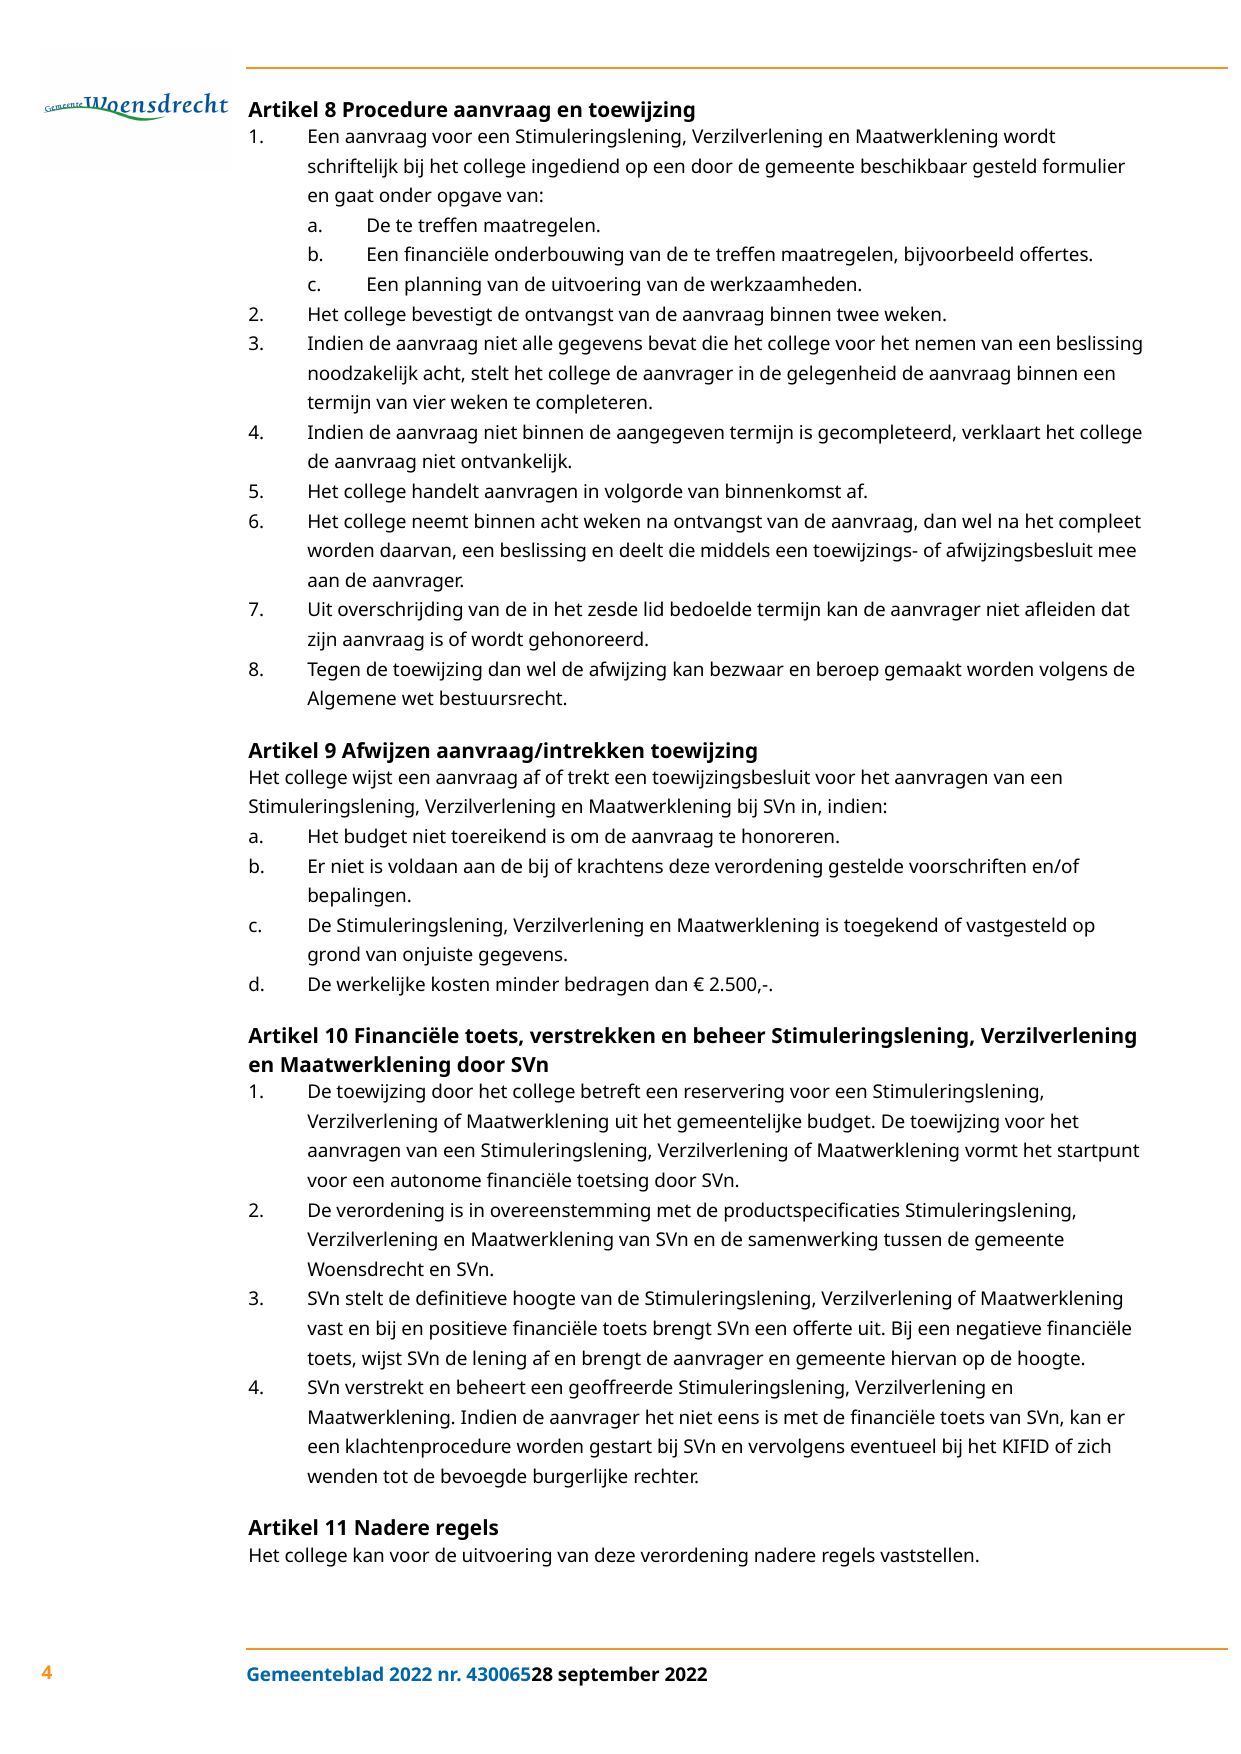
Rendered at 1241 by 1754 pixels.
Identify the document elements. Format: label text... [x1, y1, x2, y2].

list Een financiële onderbouwing van de te treffen maatregelen, bijvoorbeeld offertes. [307, 242, 1152, 267]
list Indien de aanvraag niet binnen de aangegeven termijn is gecompleteerd, verklaart het college de aanvraag niet ontvankelijk. [248, 419, 1152, 474]
list Uit overschrijding van de in het zesde lid bedoelde termijn kan de aanvrager niet afleiden dat zijn aanvraag is of wordt gehonoreerd. [248, 597, 1152, 652]
list De toewijzing door het college betreft een reservering voor een Stimuleringslening, Verzilverlening of Maatwerklening uit het gemeentelijke budget. De toewijzing voor het aanvragen van een Stimuleringslening, Verzilverlening of Maatwerklening vormt het startpunt voor een autonome financiële toetsing door SVn. [248, 1078, 1152, 1193]
list Een planning van de uitvoering van de werkzaamheden. [307, 271, 1152, 297]
list Tegen de toewijzing dan wel de afwijzing kan bezwaar en beroep gemaakt worden volgens de Algemene wet bestuursrecht. [248, 656, 1152, 711]
text Het college kan voor de uitvoering van deze verordening nadere regels vaststellen. [248, 1542, 1152, 1568]
list Er niet is voldaan aan de bij of krachtens deze verordening gestelde voorschriften en/of bepalingen. [248, 853, 1152, 908]
list Het budget niet toereikend is om de aanvraag te honoreren. [248, 823, 1152, 849]
list Het college handelt aanvragen in volgorde van binnenkomst af. [248, 478, 1152, 504]
picture [41, 47, 231, 172]
text Het college wijst een aanvraag af of trekt een toewijzingsbesluit voor het aanvragen van een Stimuleringslening, Verzilverlening en Maatwerklening bij SVn in, indien: [248, 764, 1152, 819]
list SVn stelt de definitieve hoogte van de Stimuleringslening, Verzilverlening of Maatwerklening vast en bij en positieve financiële toets brengt SVn een offerte uit. Bij een negatieve financiële toets, wijst SVn de lening af en brengt de aanvrager en gemeente hiervan op de hoogte. [248, 1286, 1152, 1371]
text Artikel 9 Afwijzen aanvraag/intrekken toewijzing [248, 736, 1152, 764]
list Een aanvraag voor een Stimuleringslening, Verzilverlening en Maatwerklening wordt schriftelijk bij het college ingediend op een door de gemeente beschikbaar gesteld formulier en gaat onder opgave van: [248, 123, 1152, 208]
list De werkelijke kosten minder bedragen dan € 2.500,-. [248, 971, 1152, 997]
list De verordening is in overeenstemming met de productspecificaties Stimuleringslening, Verzilverlening en Maatwerklening van SVn en de samenwerking tussen de gemeente Woensdrecht en SVn. [248, 1197, 1152, 1282]
text Artikel 10 Financiële toets, verstrekken en beheer Stimuleringslening, Verzilverlening en Maatwerklening door SVn [248, 1022, 1152, 1078]
list De Stimuleringslening, Verzilverlening en Maatwerklening is toegekend of vastgesteld op grond van onjuiste gegevens. [248, 912, 1152, 967]
list Het college bevestigt de ontvangst van de aanvraag binnen twee weken. [248, 301, 1152, 326]
list Het college neemt binnen acht weken na ontvangst van de aanvraag, dan wel na het compleet worden daarvan, een beslissing en deelt die middels een toewijzings- of afwijzingsbesluit mee aan de aanvrager. [248, 508, 1152, 593]
list De te treffen maatregelen. [307, 212, 1152, 238]
text Artikel 8 Procedure aanvraag en toewijzing [248, 95, 1152, 123]
list Indien de aanvraag niet alle gegevens bevat die het college voor het nemen van een beslissing noodzakelijk acht, stelt het college de aanvrager in de gelegenheid de aanvraag binnen een termijn van vier weken te completeren. [248, 330, 1152, 415]
text Artikel 11 Nadere regels [248, 1513, 1152, 1542]
list SVn verstrekt en beheert een geoffreerde Stimuleringslening, Verzilverlening en Maatwerklening. Indien de aanvrager het niet eens is met de financiële toets van SVn, kan er een klachtenprocedure worden gestart bij SVn en vervolgens eventueel bij het KIFID of zich wenden tot de bevoegde burgerlijke rechter. [248, 1374, 1152, 1489]
